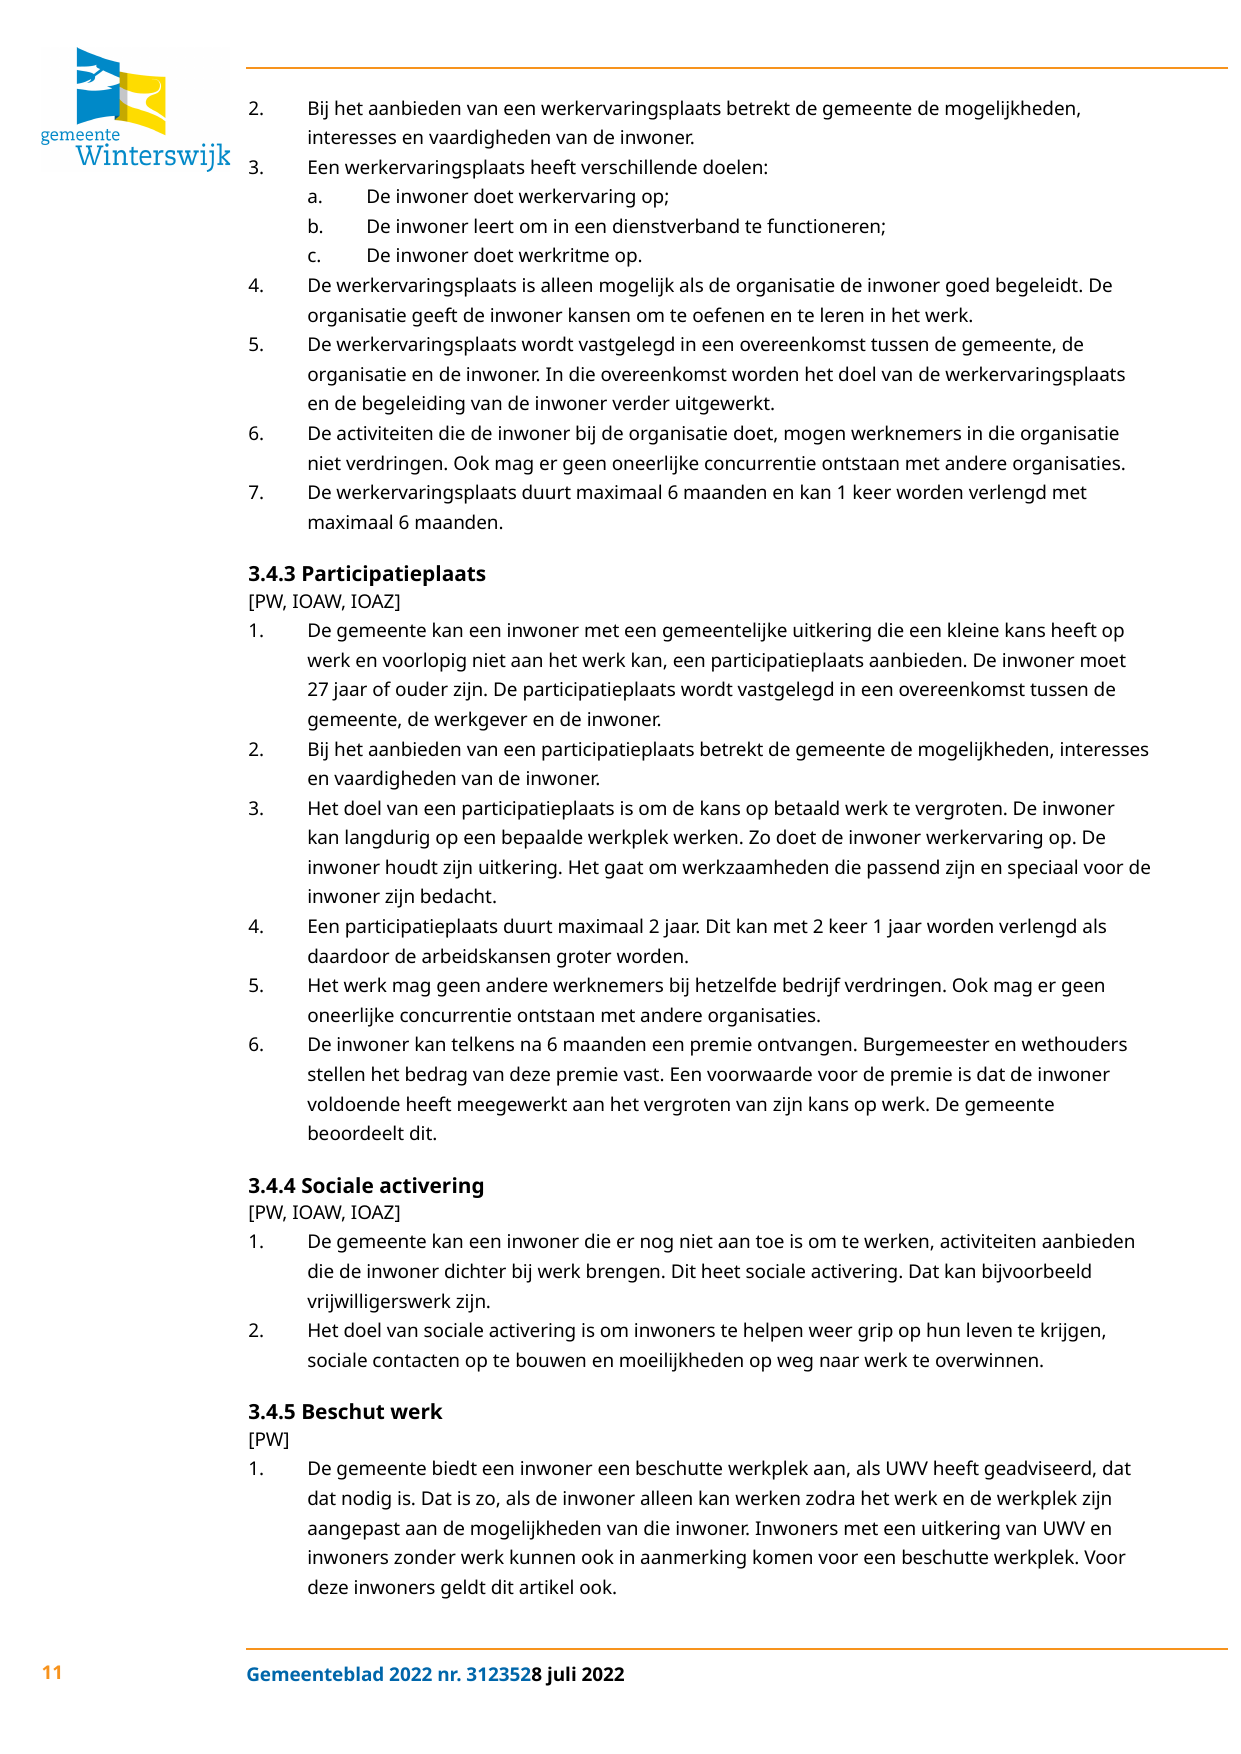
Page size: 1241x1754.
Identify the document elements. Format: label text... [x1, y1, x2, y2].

picture [41, 47, 231, 172]
list Bij het aanbieden van een participatieplaats betrekt de gemeente de mogelijkheden, interesses en vaardigheden van de inwoner. [248, 736, 1152, 791]
list De werkervaringsplaats duurt maximaal 6 maanden en kan 1 keer worden verlengd met maximaal 6 maanden. [248, 479, 1152, 535]
list De werkervaringsplaats wordt vastgelegd in een overeenkomst tussen de gemeente, de organisatie en de inwoner. In die overeenkomst worden het doel van de werkervaringsplaats en de begeleiding van de inwoner verder uitgewerkt. [248, 331, 1152, 416]
list Bij het aanbieden van een werkervaringsplaats betrekt de gemeente de mogelijkheden, interesses en vaardigheden van de inwoner. [248, 95, 1152, 150]
picture [225, 153, 231, 162]
list De gemeente kan een inwoner met een gemeentelijke uitkering die een kleine kans heeft op werk en voorlopig niet aan het werk kan, een participatieplaats aanbieden. De inwoner moet 27 jaar of ouder zijn. De participatieplaats wordt vastgelegd in een overeenkomst tussen de gemeente, de werkgever en de inwoner. [248, 617, 1152, 732]
text [PW, IOAW, IOAZ] [248, 1199, 1152, 1225]
text 3.4.3 Participatieplaats [248, 559, 1152, 588]
list De werkervaringsplaats is alleen mogelijk als de organisatie de inwoner goed begeleidt. De organisatie geeft de inwoner kansen om te oefenen en te leren in het werk. [248, 272, 1152, 328]
list De inwoner doet werkritme op. [307, 243, 1152, 268]
list Het doel van een participatieplaats is om de kans op betaald werk te vergroten. De inwoner kan langdurig op een bepaalde werkplek werken. Zo doet de inwoner werkervaring op. De inwoner houdt zijn uitkering. Het gaat om werkzaamheden die passend zijn en speciaal voor de inwoner zijn bedacht. [248, 795, 1152, 909]
list Het werk mag geen andere werknemers bij hetzelfde bedrijf verdringen. Ook mag er geen oneerlijke concurrentie ontstaan met andere organisaties. [248, 972, 1152, 1028]
list Een werkervaringsplaats heeft verschillende doelen: [248, 154, 1152, 180]
text 3.4.5 Beschut werk [248, 1397, 1152, 1426]
text 3.4.4 Sociale activering [248, 1171, 1152, 1199]
list De inwoner leert om in een dienstverband te functioneren; [307, 213, 1152, 239]
list De gemeente biedt een inwoner een beschutte werkplek aan, als UWV heeft geadviseerd, dat dat nodig is. Dat is zo, als de inwoner alleen kan werken zodra het werk en de werkplek zijn aangepast aan de mogelijkheden van die inwoner. Inwoners met een uitkering van UWV en inwoners zonder werk kunnen ook in aanmerking komen voor een beschutte werkplek. Voor deze inwoners geldt dit artikel ook. [248, 1456, 1152, 1599]
list Een participatieplaats duurt maximaal 2 jaar. Dit kan met 2 keer 1 jaar worden verlengd als daardoor de arbeidskansen groter worden. [248, 913, 1152, 968]
list De inwoner kan telkens na 6 maanden een premie ontvangen. Burgemeester en wethouders stellen het bedrag van deze premie vast. Een voorwaarde voor de premie is dat de inwoner voldoende heeft meegewerkt aan het vergroten van zijn kans op werk. De gemeente beoordeelt dit. [248, 1032, 1152, 1146]
text [PW, IOAW, IOAZ] [248, 588, 1152, 613]
list De activiteiten die de inwoner bij de organisatie doet, mogen werknemers in die organisatie niet verdringen. Ook mag er geen oneerlijke concurrentie ontstaan met andere organisaties. [248, 420, 1152, 476]
text [PW] [248, 1426, 1152, 1452]
list De inwoner doet werkervaring op; [307, 183, 1152, 209]
list Het doel van sociale activering is om inwoners te helpen weer grip op hun leven te krijgen, sociale contacten op te bouwen en moeilijkheden op weg naar werk te overwinnen. [248, 1317, 1152, 1373]
list De gemeente kan een inwoner die er nog niet aan toe is om te werken, activiteiten aanbieden die de inwoner dichter bij werk brengen. Dit heet sociale activering. Dat kan bijvoorbeeld vrijwilligerswerk zijn. [248, 1229, 1152, 1314]
